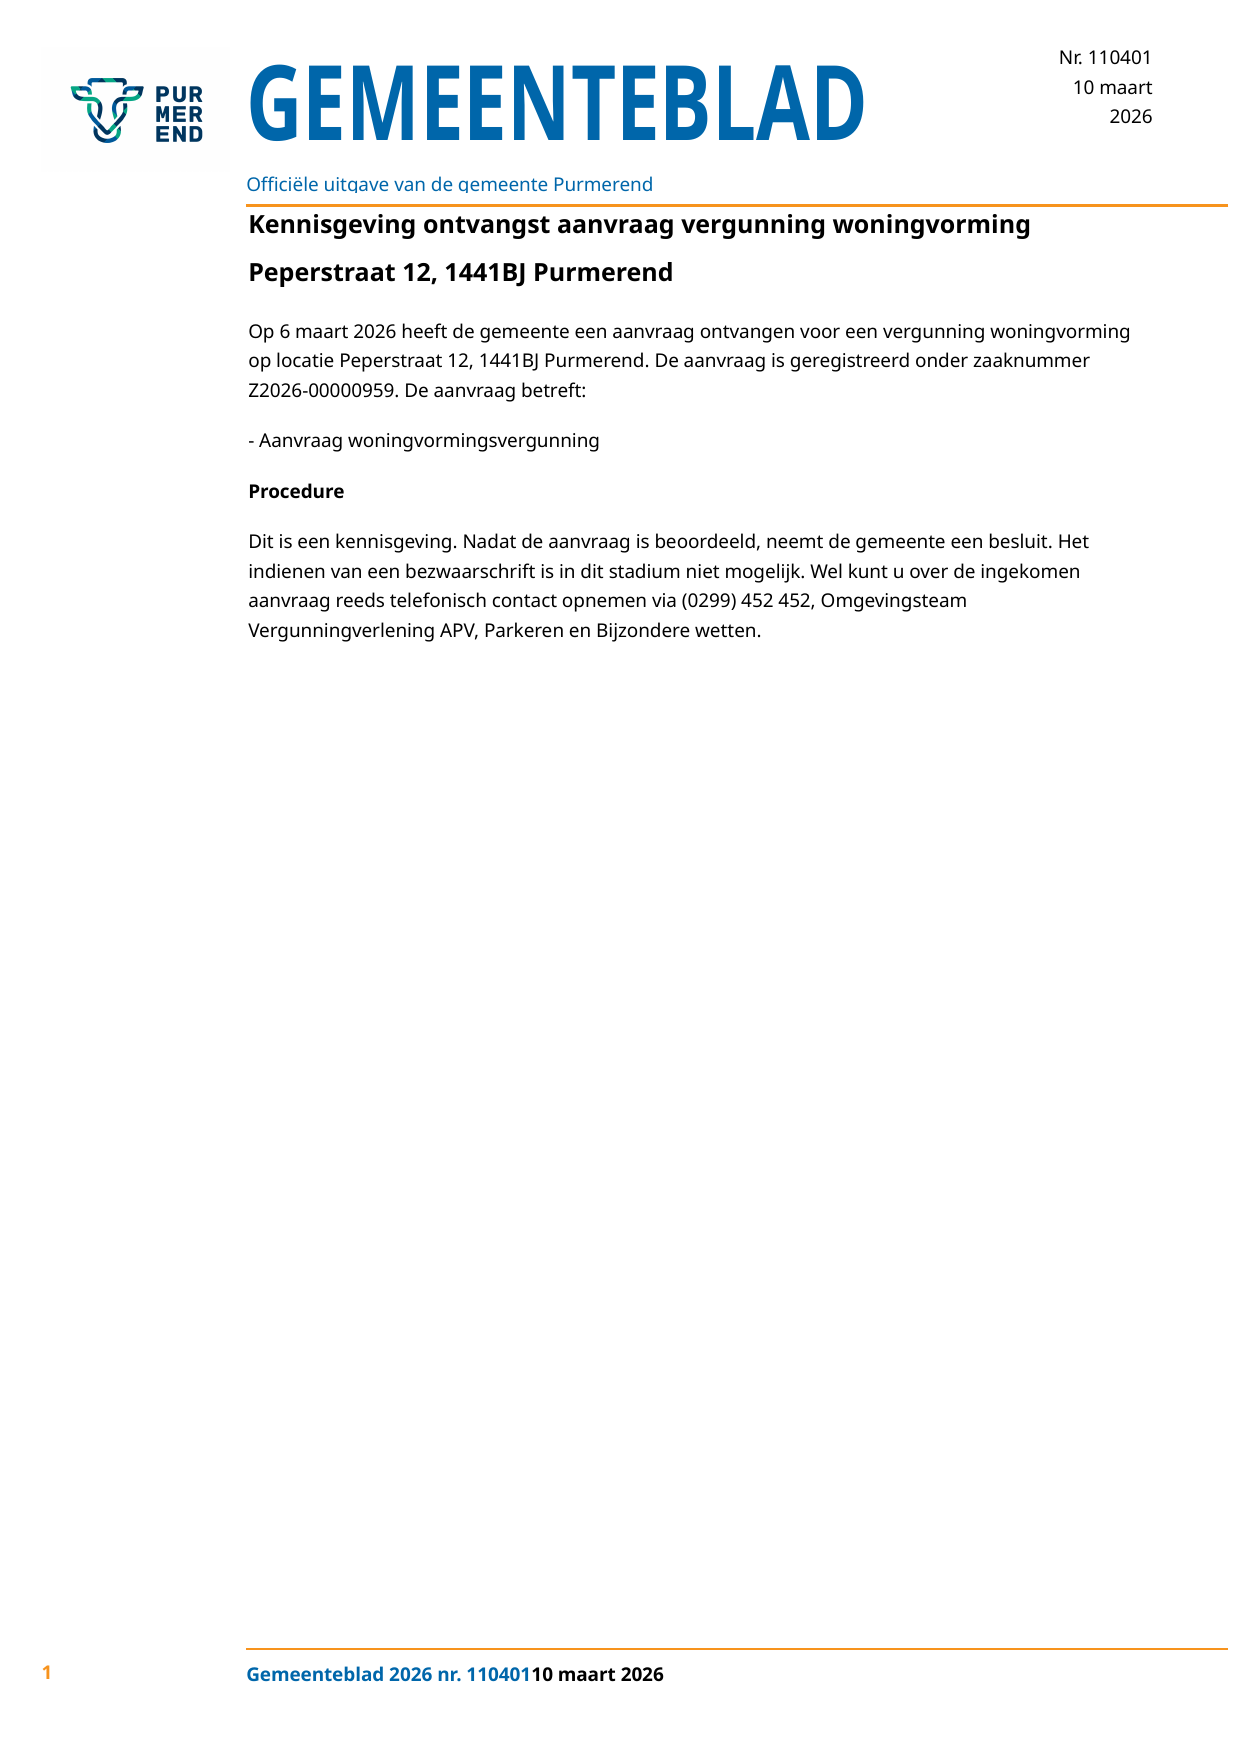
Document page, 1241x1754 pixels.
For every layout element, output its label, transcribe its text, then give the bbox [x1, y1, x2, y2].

picture [41, 47, 231, 172]
text Kennisgeving ontvangst aanvraag vergunning woningvorming Peperstraat 12, 1441BJ Purmerend [248, 207, 1152, 288]
text Procedure [248, 478, 1152, 504]
text Dit is een kennisgeving. Nadat de aanvraag is beoordeeld, neemt de gemeente een besluit. Het indienen van een bezwaarschrift is in dit stadium niet mogelijk. Wel kunt u over de ingekomen aanvraag reeds telefonisch contact opnemen via (0299) 452 452, Omgevingsteam Vergunningverlening APV, Parkeren en Bijzondere wetten. [248, 528, 1152, 643]
text Op 6 maart 2026 heeft de gemeente een aanvraag ontvangen voor een vergunning woningvorming op locatie Peperstraat 12, 1441BJ Purmerend. De aanvraag is geregistreerd onder zaaknummer Z2026-00000959. De aanvraag betreft: [248, 318, 1152, 403]
text - Aanvraag woningvormingsvergunning [248, 427, 1152, 453]
